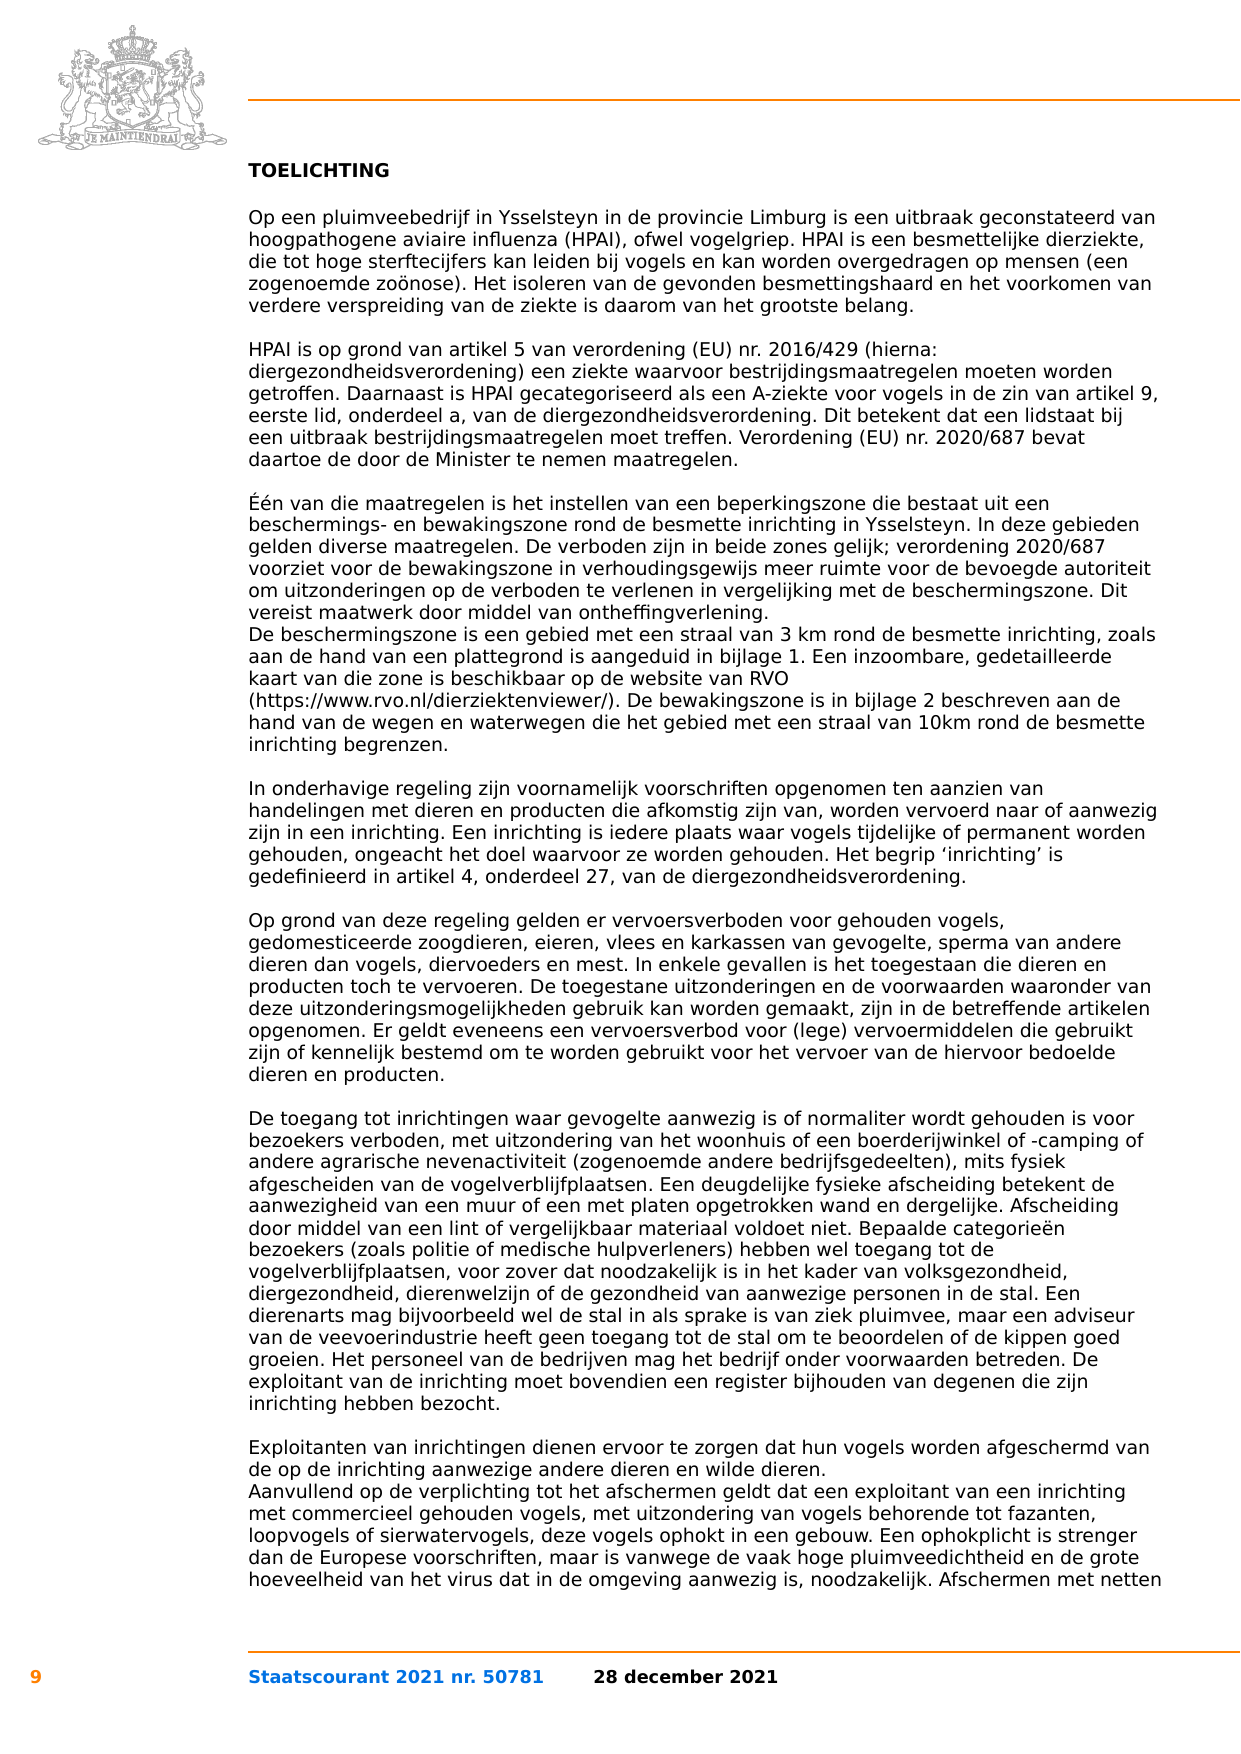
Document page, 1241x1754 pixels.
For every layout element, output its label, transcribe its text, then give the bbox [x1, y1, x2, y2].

picture [38, 25, 227, 150]
text Één van die maatregelen is het instellen van een beperkingszone die bestaat uit een beschermings- en bewakingszone rond de besmette inrichting in Ysselsteyn. In deze gebieden gelden diverse maatregelen. De verboden zijn in beide zones gelijk; verordening 2020/687 voorziet voor de bewakingszone in verhoudingsgewijs meer ruimte voor de bevoegde autoriteit om uitzonderingen op de verboden te verlenen in vergelijking met de beschermingszone. Dit vereist maatwerk door middel van ontheffingverlening. [248, 492, 1163, 624]
text Aanvullend op de verplichting tot het afschermen geldt dat een exploitant van een inrichting met commercieel gehouden vogels, met uitzondering van vogels behorende tot fazanten, loopvogels of sierwatervogels, deze vogels ophokt in een gebouw. Een ophokplicht is strenger dan de Europese voorschriften, maar is vanwege de vaak hoge pluimveedichtheid en de grote hoeveelheid van het virus dat in de omgeving aanwezig is, noodzakelijk. Afschermen met netten [248, 1481, 1163, 1591]
text De toegang tot inrichtingen waar gevogelte aanwezig is of normaliter wordt gehouden is voor bezoekers verboden, met uitzondering van het woonhuis of een boerderijwinkel of -camping of andere agrarische nevenactiviteit (zogenoemde andere bedrijfsgedeelten), mits fysiek afgescheiden van de vogelverblijfplaatsen. Een deugdelijke fysieke afscheiding betekent de aanwezigheid van een muur of een met platen opgetrokken wand en dergelijke. Afscheiding door middel van een lint of vergelijkbaar materiaal voldoet niet. Bepaalde categorieën bezoekers (zoals politie of medische hulpverleners) hebben wel toegang tot de vogelverblijfplaatsen, voor zover dat noodzakelijk is in het kader van volksgezondheid, diergezondheid, dierenwelzijn of de gezondheid van aanwezige personen in de stal. Een dierenarts mag bijvoorbeeld wel de stal in als sprake is van ziek pluimvee, maar een adviseur van de veevoerindustrie heeft geen toegang tot de stal om te beoordelen of de kippen goed groeien. Het personeel van de bedrijven mag het bedrijf onder voorwaarden betreden. De exploitant van de inrichting moet bovendien een register bijhouden van degenen die zijn inrichting hebben bezocht. [248, 1107, 1163, 1415]
text Op een pluimveebedrijf in Ysselsteyn in de provincie Limburg is een uitbraak geconstateerd van hoogpathogene aviaire influenza (HPAI), ofwel vogelgriep. HPAI is een besmettelijke dierziekte, die tot hoge sterftecijfers kan leiden bij vogels en kan worden overgedragen op mensen (een zogenoemde zoönose). Het isoleren van de gevonden besmettingshaard en het voorkomen van verdere verspreiding van de ziekte is daarom van het grootste belang. [248, 207, 1163, 317]
text HPAI is op grond van artikel 5 van verordening (EU) nr. 2016/429 (hierna: diergezondheidsverordening) een ziekte waarvoor bestrijdingsmaatregelen moeten worden getroffen. Daarnaast is HPAI gecategoriseerd als een A-ziekte voor vogels in de zin van artikel 9, eerste lid, onderdeel a, van de diergezondheidsverordening. Dit betekent dat een lidstaat bij een uitbraak bestrijdingsmaatregelen moet treffen. Verordening (EU) nr. 2020/687 bevat daartoe de door de Minister te nemen maatregelen. [248, 339, 1163, 471]
subtitle TOELICHTING [248, 160, 1163, 182]
text Exploitanten van inrichtingen dienen ervoor te zorgen dat hun vogels worden afgeschermd van de op de inrichting aanwezige andere dieren en wilde dieren. [248, 1437, 1163, 1481]
text De beschermingszone is een gebied met een straal van 3 km rond de besmette inrichting, zoals aan de hand van een plattegrond is aangeduid in bijlage 1. Een inzoombare, gedetailleerde kaart van die zone is beschikbaar op de website van RVO (https://www.rvo.nl/dierziektenviewer/). De bewakingszone is in bijlage 2 beschreven aan de hand van de wegen en waterwegen die het gebied met een straal van 10km rond de besmette inrichting begrenzen. [248, 624, 1163, 756]
text In onderhavige regeling zijn voornamelijk voorschriften opgenomen ten aanzien van handelingen met dieren en producten die afkomstig zijn van, worden vervoerd naar of aanwezig zijn in een inrichting. Een inrichting is iedere plaats waar vogels tijdelijke of permanent worden gehouden, ongeacht het doel waarvoor ze worden gehouden. Het begrip ‘inrichting’ is gedefinieerd in artikel 4, onderdeel 27, van de diergezondheidsverordening. [248, 778, 1163, 888]
text Op grond van deze regeling gelden er vervoersverboden voor gehouden vogels, gedomesticeerde zoogdieren, eieren, vlees en karkassen van gevogelte, sperma van andere dieren dan vogels, diervoeders en mest. In enkele gevallen is het toegestaan die dieren en producten toch te vervoeren. De toegestane uitzonderingen en de voorwaarden waaronder van deze uitzonderingsmogelijkheden gebruik kan worden gemaakt, zijn in de betreffende artikelen opgenomen. Er geldt eveneens een vervoersverbod voor (lege) vervoermiddelen die gebruikt zijn of kennelijk bestemd om te worden gebruikt voor het vervoer van de hiervoor bedoelde dieren en producten. [248, 910, 1163, 1086]
